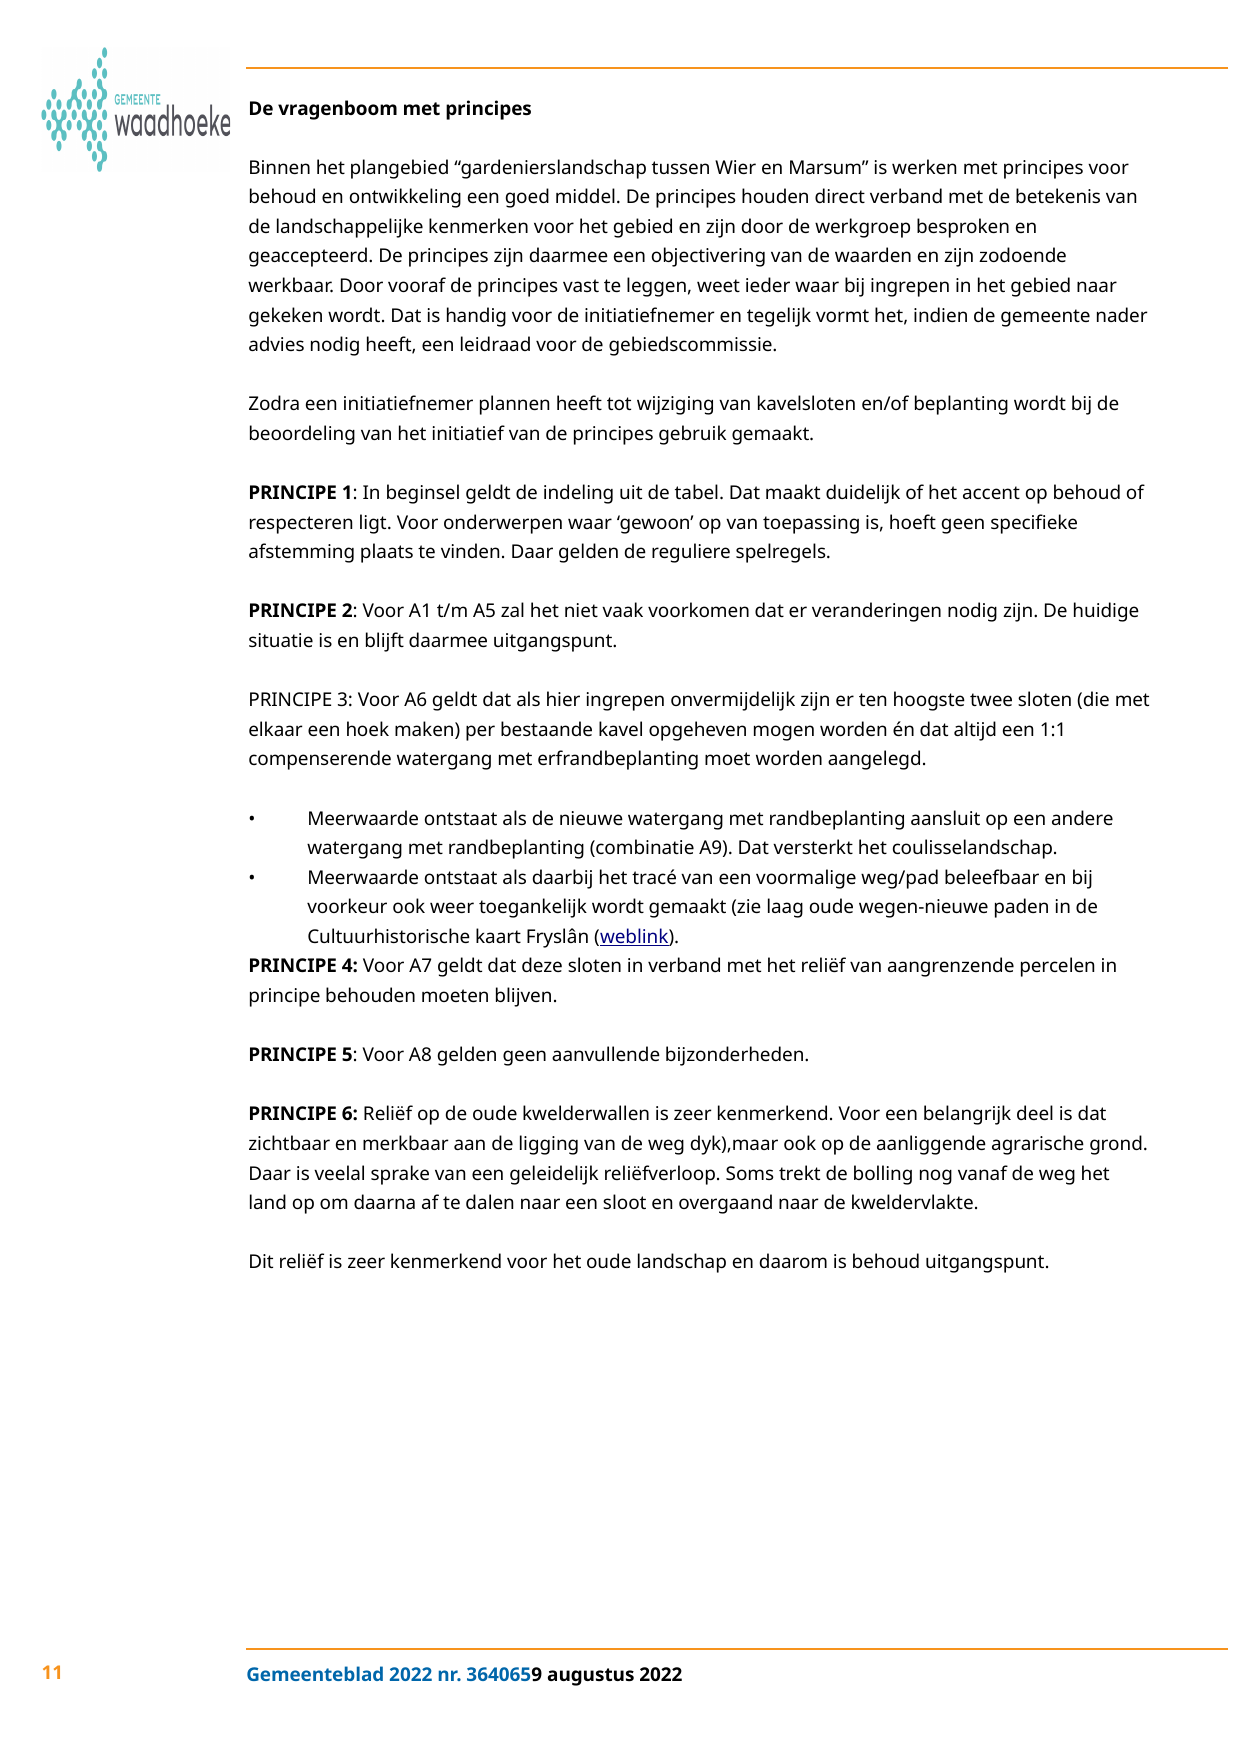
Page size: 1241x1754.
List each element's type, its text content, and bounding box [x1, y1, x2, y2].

text Zodra een initiatiefnemer plannen heeft tot wijziging van kavelsloten en/of beplanting wordt bij de beoordeling van het initiatief van de principes gebruik gemaakt. [248, 391, 1152, 446]
text PRINCIPE 3: Voor A6 geldt dat als hier ingrepen onvermijdelijk zijn er ten hoogste twee sloten (die met elkaar een hoek maken) per bestaande kavel opgeheven mogen worden én dat altijd een 1:1 compenserende watergang met erfrandbeplanting moet worden aangelegd. [248, 686, 1152, 771]
text Dit reliëf is zeer kenmerkend voor het oude landschap en daarom is behoud uitgangspunt. [248, 1248, 1152, 1274]
text PRINCIPE 6: Reliëf op de oude kwelderwallen is zeer kenmerkend. Voor een belangrijk deel is dat zichtbaar en merkbaar aan de ligging van de weg dyk),maar ook op de aanliggende agrarische grond. Daar is veelal sprake van een geleidelijk reliëfverloop. Soms trekt de bolling nog vanaf de weg het land op om daarna af te dalen naar een sloot en overgaand naar de kweldervlakte. [248, 1101, 1152, 1215]
text PRINCIPE 5: Voor A8 gelden geen aanvullende bijzonderheden. [248, 1041, 1152, 1067]
text Binnen het plangebied “gardenierslandschap tussen Wier en Marsum” is werken met principes voor behoud en ontwikkeling een goed middel. De principes houden direct verband met de betekenis van de landschappelijke kenmerken voor het gebied en zijn door de werkgroep besproken en geaccepteerd. De principes zijn daarmee een objectivering van de waarden en zijn zodoende werkbaar. Door vooraf de principes vast te leggen, weet ieder waar bij ingrepen in het gebied naar gekeken wordt. Dat is handig voor de initiatiefnemer en tegelijk vormt het, indien de gemeente nader advies nodig heeft, een leidraad voor de gebiedscommissie. [248, 154, 1152, 357]
text PRINCIPE 2: Voor A1 t/m A5 zal het niet vaak voorkomen dat er veranderingen nodig zijn. De huidige situatie is en blijft daarmee uitgangspunt. [248, 598, 1152, 653]
text PRINCIPE 4: Voor A7 geldt dat deze sloten in verband met het reliëf van aangrenzende percelen in principe behouden moeten blijven. [248, 953, 1152, 1008]
list Meerwaarde ontstaat als daarbij het tracé van een voormalige weg/pad beleefbaar en bij voorkeur ook weer toegankelijk wordt gemaakt (zie laag oude wegen-nieuwe paden in de Cultuurhistorische kaart Fryslân (weblink). [248, 864, 1152, 949]
text PRINCIPE 1: In beginsel geldt de indeling uit de tabel. Dat maakt duidelijk of het accent op behoud of respecteren ligt. Voor onderwerpen waar ‘gewoon’ op van toepassing is, hoeft geen specifieke afstemming plaats te vinden. Daar gelden de reguliere spelregels. [248, 479, 1152, 564]
list Meerwaarde ontstaat als de nieuwe watergang met randbeplanting aansluit op een andere watergang met randbeplanting (combinatie A9). Dat versterkt het coulisselandschap. [248, 805, 1152, 860]
picture [41, 47, 231, 172]
text De vragenboom met principes [248, 95, 1152, 121]
